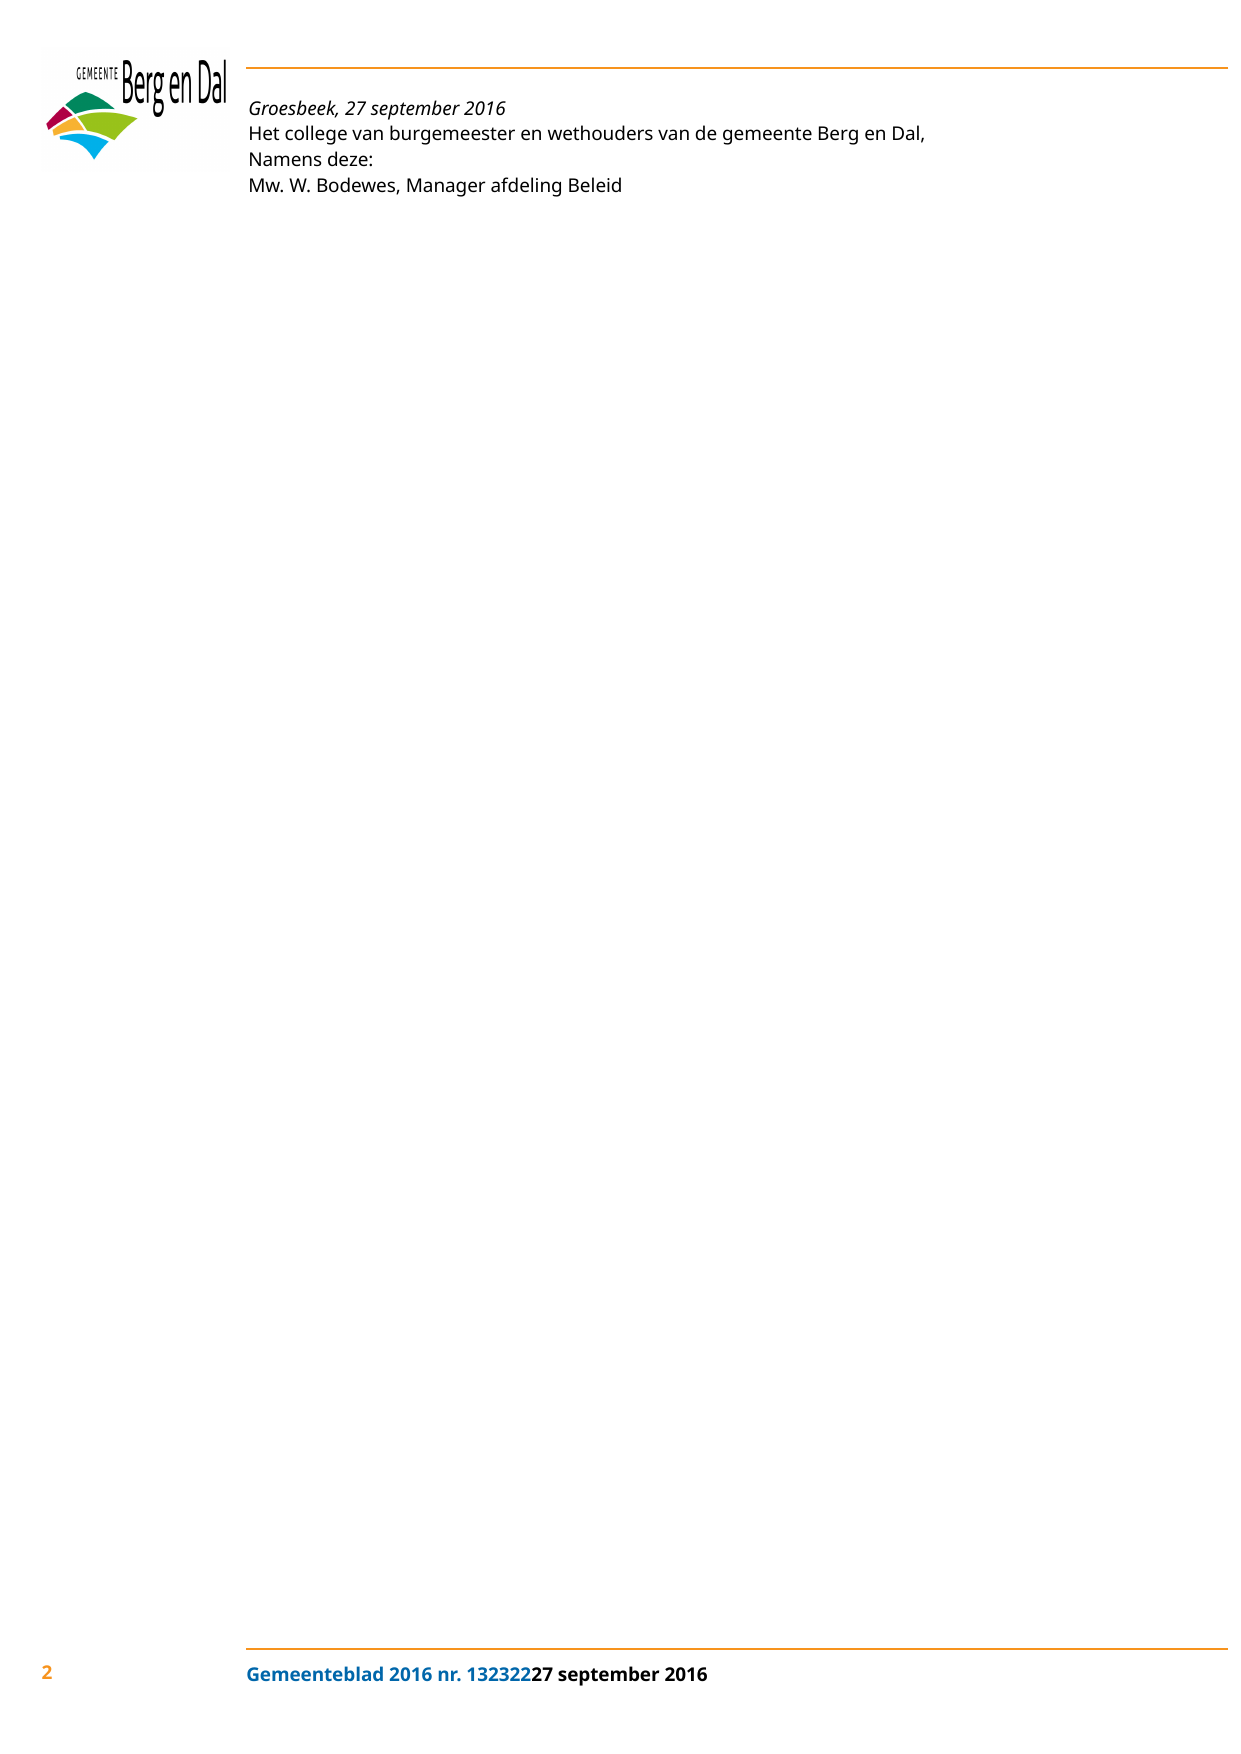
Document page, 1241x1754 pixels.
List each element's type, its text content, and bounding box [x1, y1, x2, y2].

text Groesbeek, 27 september 2016 [248, 95, 1152, 121]
text Namens deze: [248, 146, 1152, 172]
picture [41, 47, 231, 172]
text Het college van burgemeester en wethouders van de gemeente Berg en Dal, [248, 121, 1152, 146]
text Mw. W. Bodewes, Manager afdeling Beleid [248, 172, 1152, 198]
